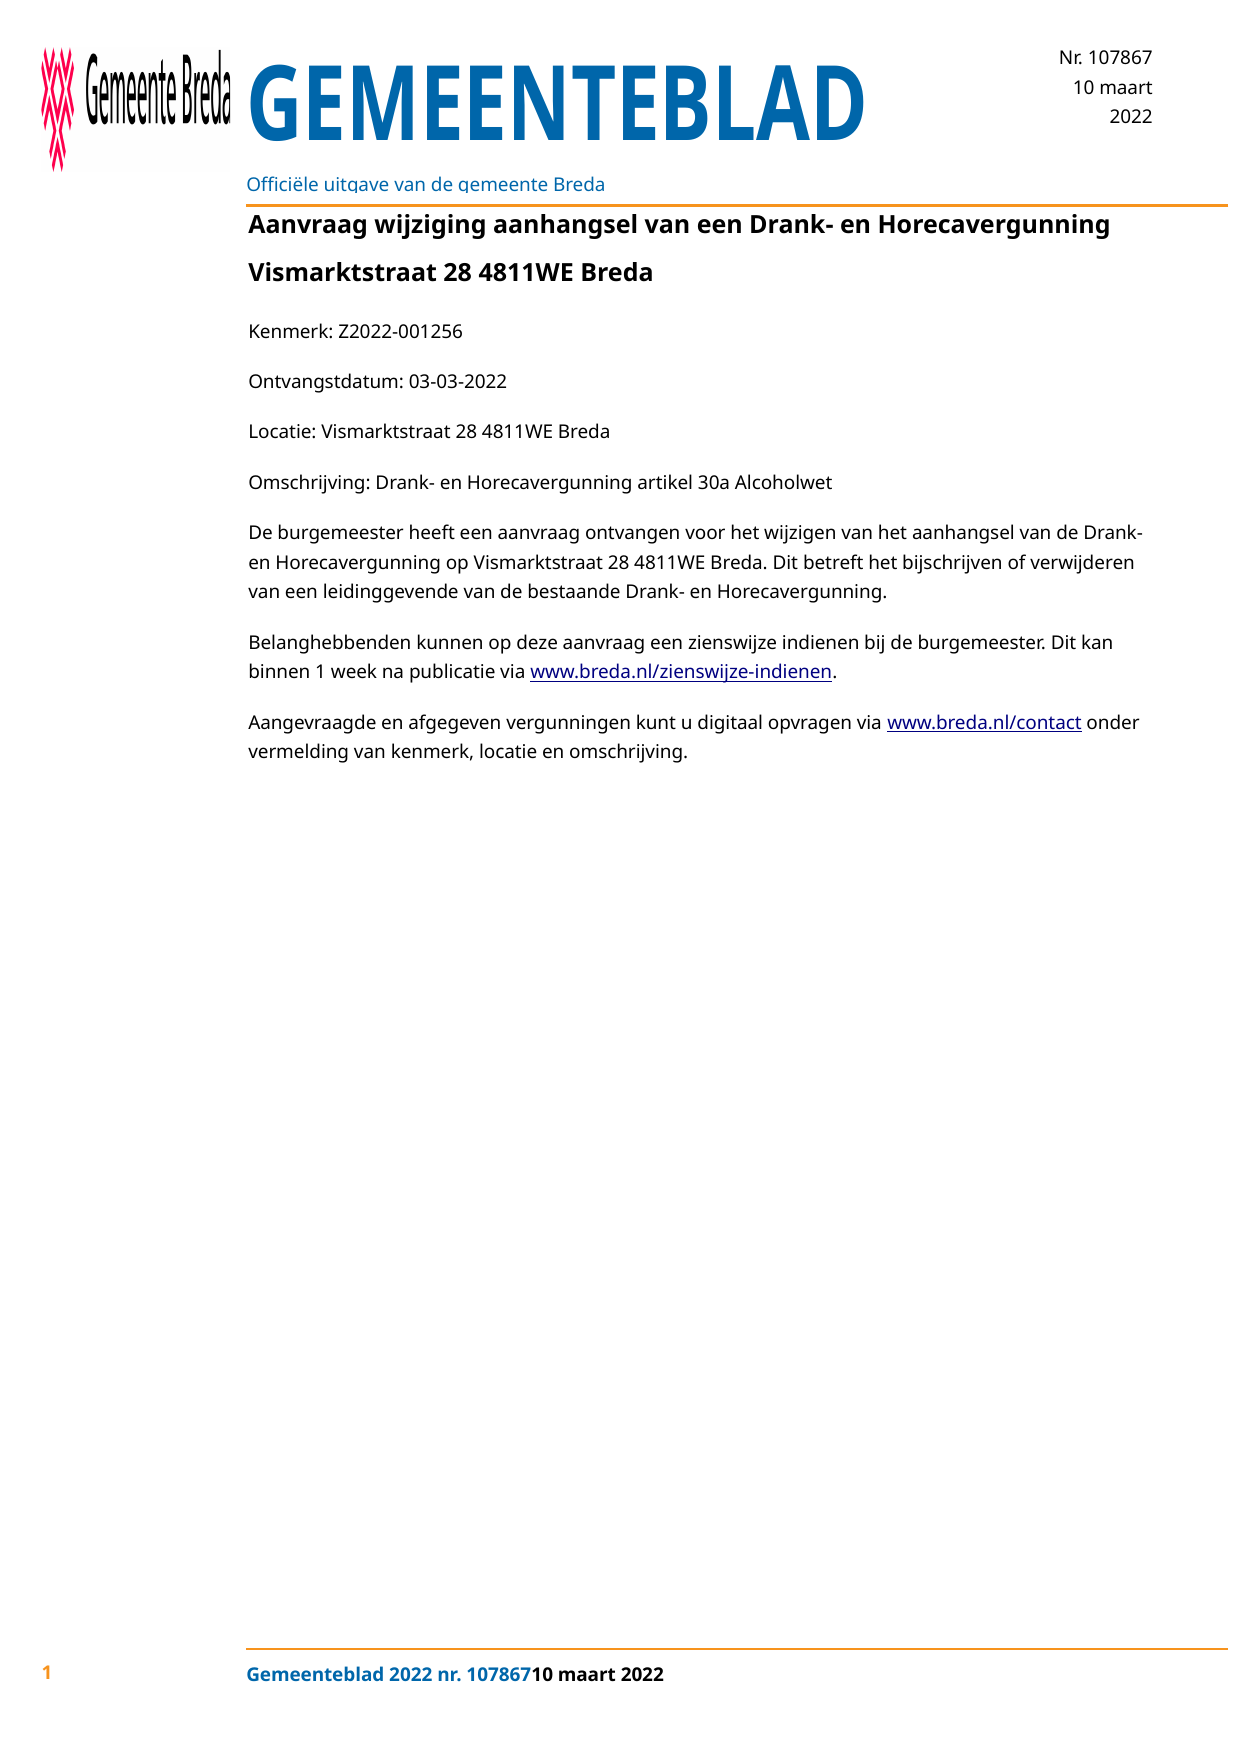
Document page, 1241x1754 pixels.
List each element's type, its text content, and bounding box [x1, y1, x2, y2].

text Belanghebbenden kunnen op deze aanvraag een zienswijze indienen bij de burgemeester. Dit kan binnen 1 week na publicatie via www.breda.nl/zienswijze-indienen. [248, 629, 1152, 684]
text Omschrijving: Drank- en Horecavergunning artikel 30a Alcoholwet [248, 469, 1152, 495]
text Aangevraagde en afgegeven vergunningen kunt u digitaal opvragen via www.breda.nl/contact onder vermelding van kenmerk, locatie en omschrijving. [248, 709, 1152, 764]
text De burgemeester heeft een aanvraag ontvangen voor het wijzigen van het aanhangsel van de Drank- en Horecavergunning op Vismarktstraat 28 4811WE Breda. Dit betreft het bijschrijven of verwijderen van een leidinggevende van de bestaande Drank- en Horecavergunning. [248, 519, 1152, 604]
text Ontvangstdatum: 03-03-2022 [248, 368, 1152, 394]
text Aanvraag wijziging aanhangsel van een Drank- en Horecavergunning Vismarktstraat 28 4811WE Breda [248, 207, 1152, 288]
text Locatie: Vismarktstraat 28 4811WE Breda [248, 419, 1152, 444]
text Kenmerk: Z2022-001256 [248, 318, 1152, 344]
picture [41, 47, 231, 172]
